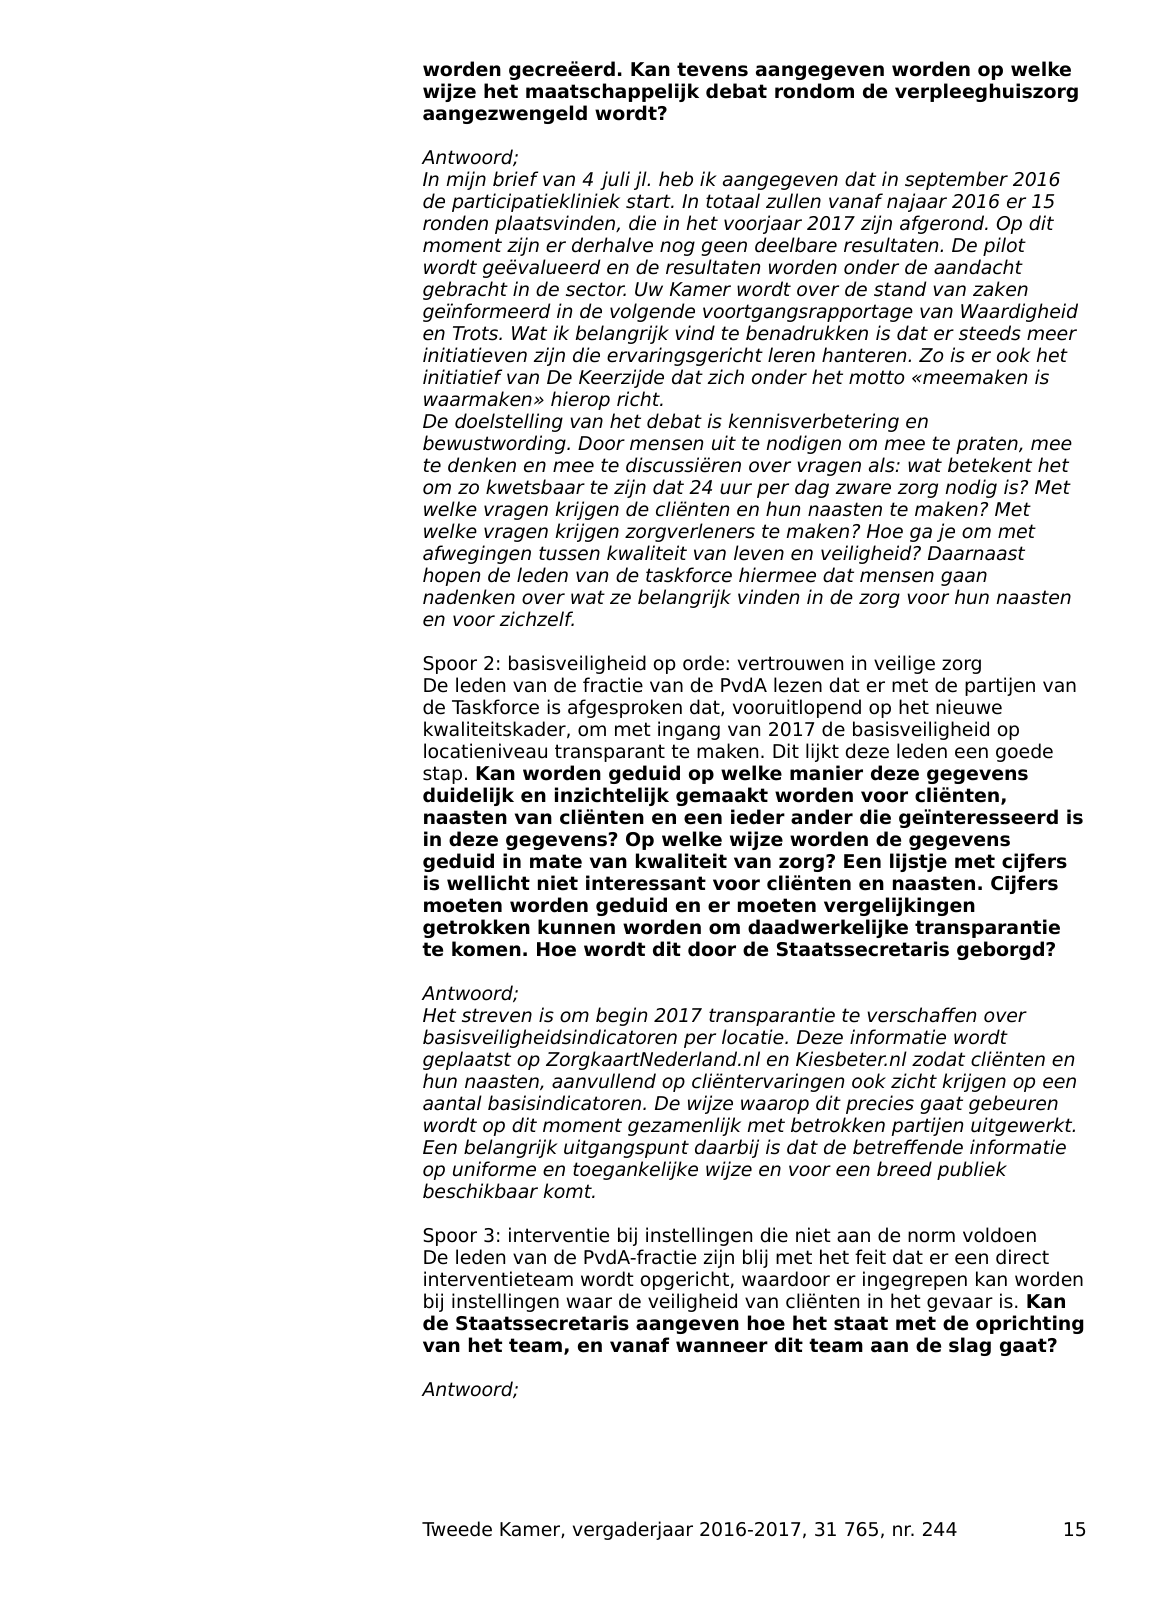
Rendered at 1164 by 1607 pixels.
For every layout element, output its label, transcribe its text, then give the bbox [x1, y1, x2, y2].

text Spoor 3: interventie bij instellingen die niet aan de norm voldoen [422, 1225, 1087, 1247]
text De leden van de fractie van de PvdA lezen dat er met de partijen van de Taskforce is afgesproken dat, vooruitlopend op het nieuwe kwaliteitskader, om met ingang van 2017 de basisveiligheid op locatieniveau transparant te maken. Dit lijkt deze leden een goede stap. Kan worden geduid op welke manier deze gegevens duidelijk en inzichtelijk gemaakt worden voor cliënten, naasten van cliënten en een ieder ander die geïnteresseerd is in deze gegevens? Op welke wijze worden de gegevens geduid in mate van kwaliteit van zorg? Een lijstje met cijfers is wellicht niet interessant voor cliënten en naasten. Cijfers moeten worden geduid en er moeten vergelijkingen getrokken kunnen worden om daadwerkelijke transparantie te komen. Hoe wordt dit door de Staatssecretaris geborgd? [422, 675, 1087, 961]
text Spoor 2: basisveiligheid op orde: vertrouwen in veilige zorg [422, 653, 1087, 675]
text Antwoord; [422, 1379, 1087, 1401]
text De leden van de PvdA-fractie zijn blij met het feit dat er een direct interventieteam wordt opgericht, waardoor er ingegrepen kan worden bij instellingen waar de veiligheid van cliënten in het gevaar is. Kan de Staatssecretaris aangeven hoe het staat met de oprichting van het team, en vanaf wanneer dit team aan de slag gaat? [422, 1247, 1087, 1357]
text Antwoord; [422, 147, 1087, 169]
text Het streven is om begin 2017 transparantie te verschaffen over basisveiligheidsindicatoren per locatie. Deze informatie wordt geplaatst op ZorgkaartNederland.nl en Kiesbeter.nl zodat cliënten en hun naasten, aanvullend op cliëntervaringen ook zicht krijgen op een aantal basisindicatoren. De wijze waarop dit precies gaat gebeuren wordt op dit moment gezamenlijk met betrokken partijen uitgewerkt. Een belangrijk uitgangspunt daarbij is dat de betreffende informatie op uniforme en toegankelijke wijze en voor een breed publiek beschikbaar komt. [422, 1005, 1087, 1203]
text Antwoord; [422, 983, 1087, 1005]
text worden gecreëerd. Kan tevens aangegeven worden op welke wijze het maatschappelijk debat rondom de verpleeghuiszorg aangezwengeld wordt? [422, 59, 1087, 125]
text In mijn brief van 4 juli jl. heb ik aangegeven dat in september 2016 de participatiekliniek start. In totaal zullen vanaf najaar 2016 er 15 ronden plaatsvinden, die in het voorjaar 2017 zijn afgerond. Op dit moment zijn er derhalve nog geen deelbare resultaten. De pilot wordt geëvalueerd en de resultaten worden onder de aandacht gebracht in de sector. Uw Kamer wordt over de stand van zaken geïnformeerd in de volgende voortgangsrapportage van Waardigheid en Trots. Wat ik belangrijk vind te benadrukken is dat er steeds meer initiatieven zijn die ervaringsgericht leren hanteren. Zo is er ook het initiatief van De Keerzijde dat zich onder het motto «meemaken is waarmaken» hierop richt. [422, 169, 1087, 411]
text De doelstelling van het debat is kennisverbetering en bewustwording. Door mensen uit te nodigen om mee te praten, mee te denken en mee te discussiëren over vragen als: wat betekent het om zo kwetsbaar te zijn dat 24 uur per dag zware zorg nodig is? Met welke vragen krijgen de cliënten en hun naasten te maken? Met welke vragen krijgen zorgverleners te maken? Hoe ga je om met afwegingen tussen kwaliteit van leven en veiligheid? Daarnaast hopen de leden van de taskforce hiermee dat mensen gaan nadenken over wat ze belangrijk vinden in de zorg voor hun naasten en voor zichzelf. [422, 411, 1087, 631]
